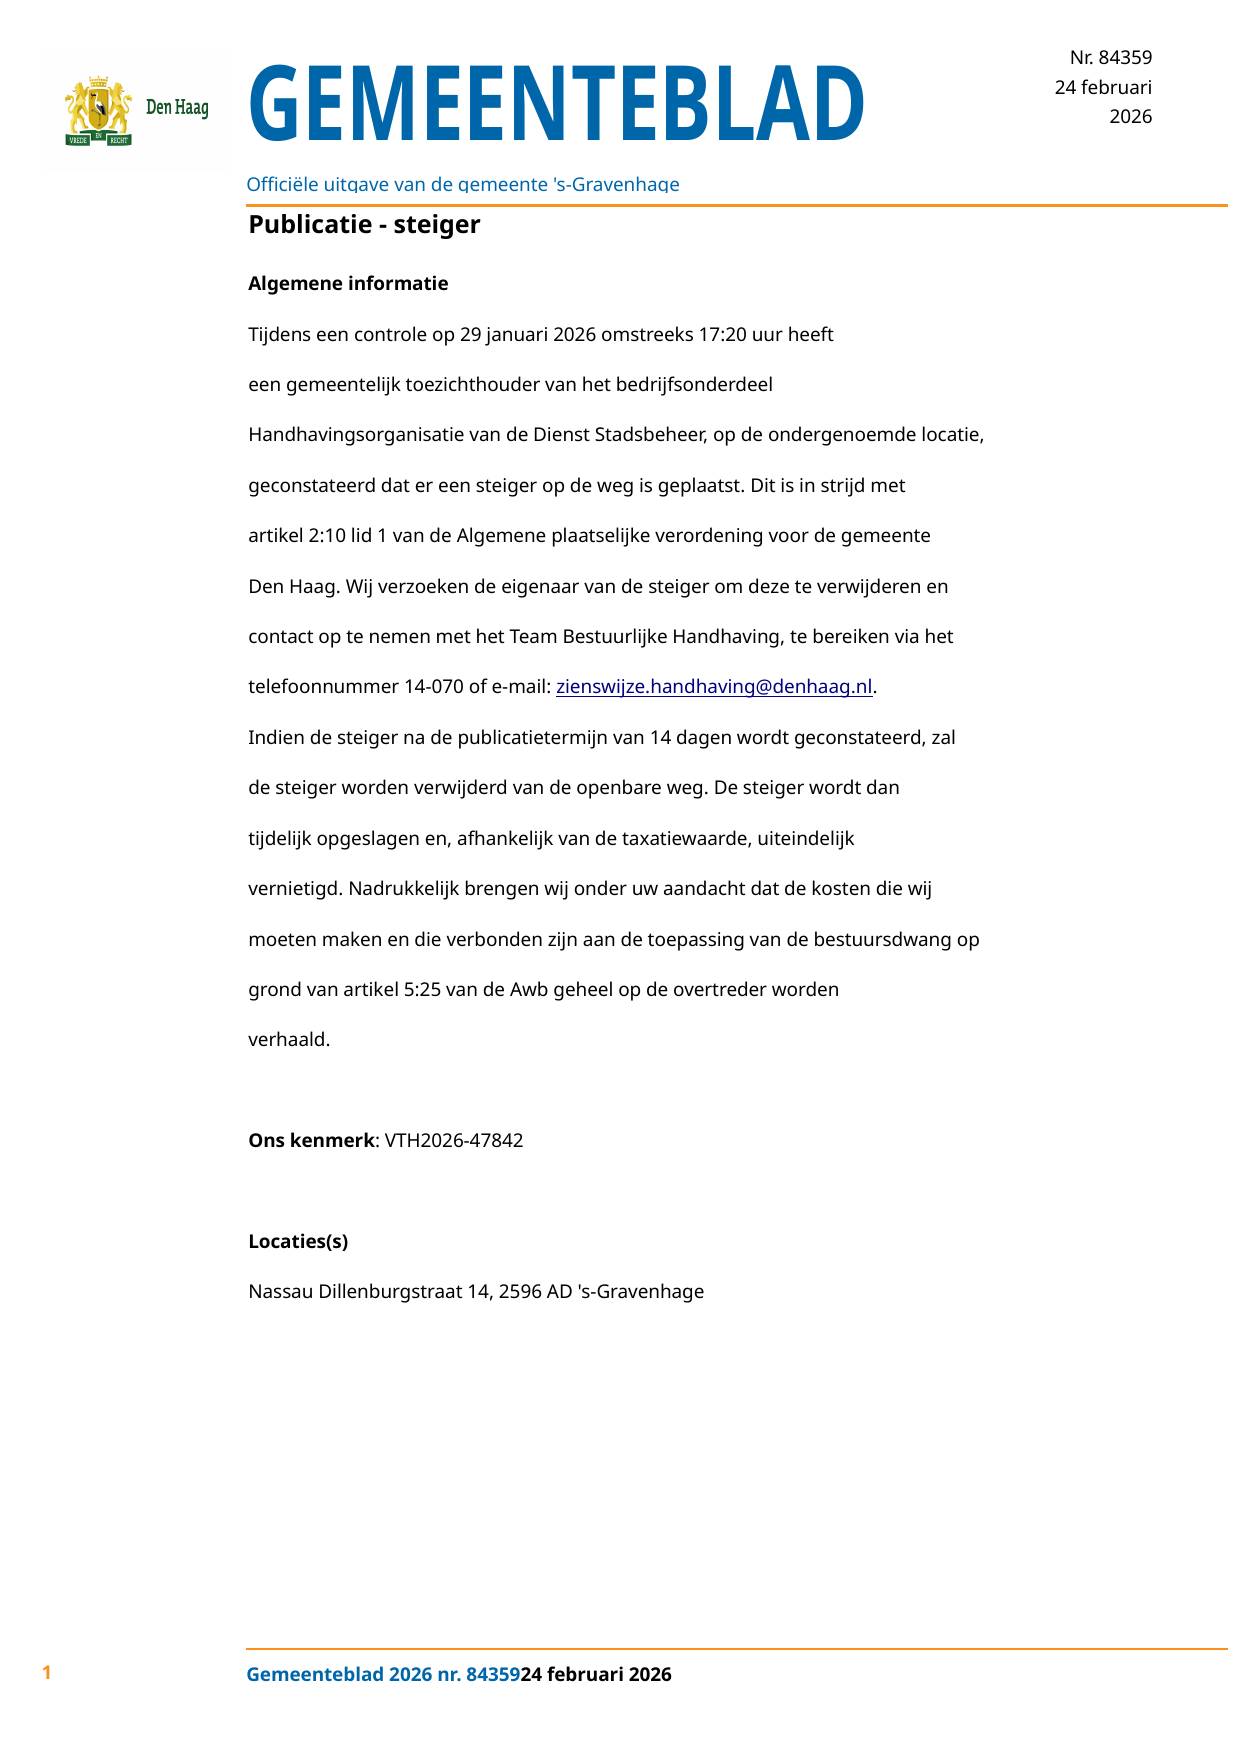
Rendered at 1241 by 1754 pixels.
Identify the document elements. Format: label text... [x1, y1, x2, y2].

text grond van artikel 5:25 van de Awb geheel op de overtreder worden [248, 976, 1152, 1002]
text een gemeentelijk toezichthouder van het bedrijfsonderdeel [248, 371, 1152, 397]
text Tijdens een controle op 29 januari 2026 omstreeks 17:20 uur heeft [248, 321, 1152, 346]
text Handhavingsorganisatie van de Dienst Stadsbeheer, op de ondergenoemde locatie, [248, 422, 1152, 447]
text geconstateerd dat er een steiger op de weg is geplaatst. Dit is in strijd met [248, 472, 1152, 498]
text artikel 2:10 lid 1 van de Algemene plaatselijke verordening voor de gemeente [248, 522, 1152, 548]
text Nassau Dillenburgstraat 14, 2596 AD 's-Gravenhage [248, 1279, 1152, 1304]
text Locaties(s) [248, 1228, 1152, 1254]
text Indien de steiger na de publicatietermijn van 14 dagen wordt geconstateerd, zal [248, 724, 1152, 750]
text Publicatie - steiger [248, 207, 1152, 241]
text vernietigd. Nadrukkelijk brengen wij onder uw aandacht dat de kosten die wij [248, 875, 1152, 901]
text telefoonnummer 14-070 of e-mail: zienswijze.handhaving@denhaag.nl. [248, 674, 1152, 699]
picture [41, 47, 231, 172]
text de steiger worden verwijderd van de openbare weg. De steiger wordt dan [248, 774, 1152, 800]
text tijdelijk opgeslagen en, afhankelijk van de taxatiewaarde, uiteindelijk [248, 825, 1152, 851]
text Ons kenmerk: VTH2026-47842 [248, 1127, 1152, 1153]
text Den Haag. Wij verzoeken de eigenaar van de steiger om deze te verwijderen en [248, 573, 1152, 598]
text Algemene informatie [248, 270, 1152, 296]
text verhaald. [248, 1027, 1152, 1052]
text moeten maken en die verbonden zijn aan de toepassing van de bestuursdwang op [248, 926, 1152, 951]
text contact op te nemen met het Team Bestuurlijke Handhaving, te bereiken via het [248, 623, 1152, 649]
